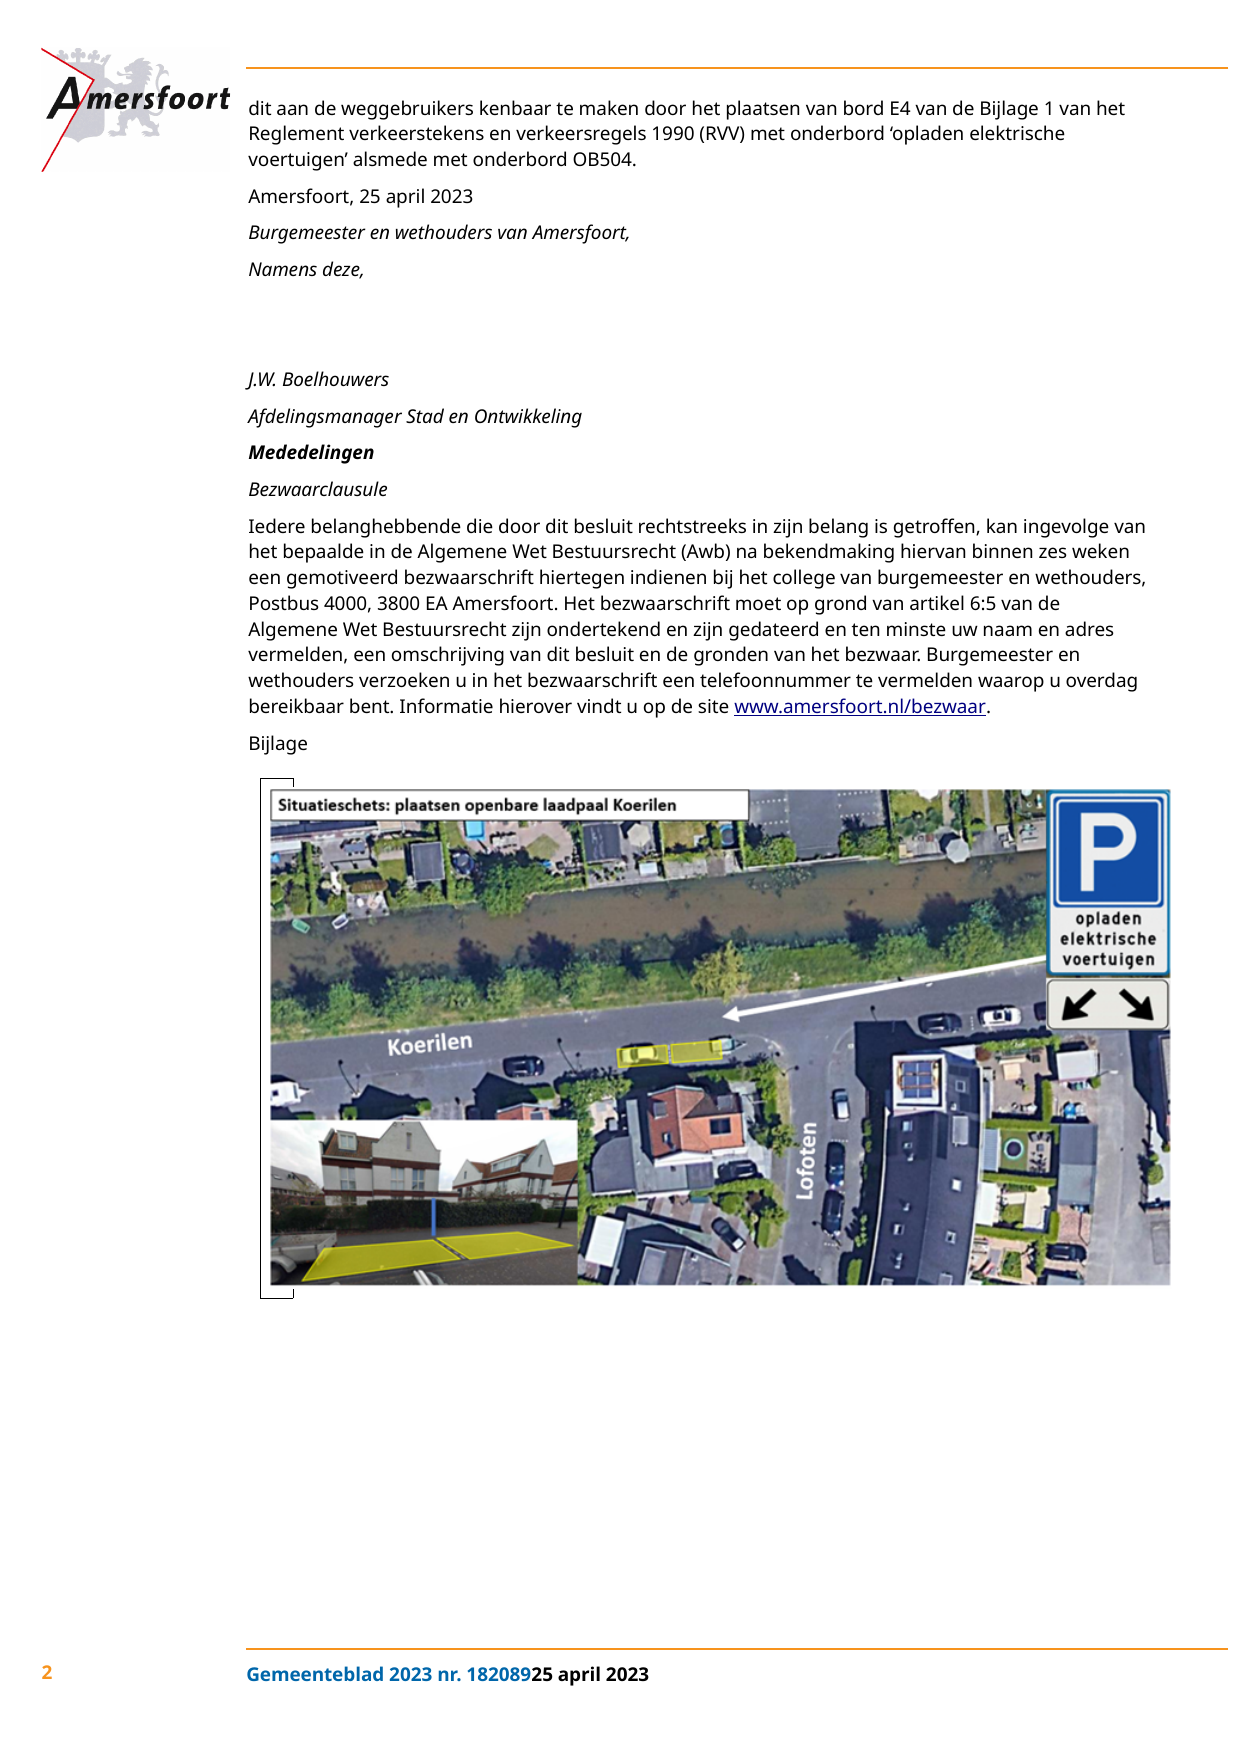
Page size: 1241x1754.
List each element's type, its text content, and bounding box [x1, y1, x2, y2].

text Mededelingen [248, 439, 1152, 465]
picture [41, 47, 231, 172]
picture [268, 787, 1173, 1289]
text Burgemeester en wethouders van Amersfoort, [248, 219, 1152, 245]
text J.W. Boelhouwers [248, 366, 1152, 392]
text Namens deze, [248, 256, 1152, 282]
text dit aan de weggebruikers kenbaar te maken door het plaatsen van bord E4 van de Bijlage 1 van het Reglement verkeerstekens en verkeersregels 1990 (RVV) met onderbord ‘opladen elektrische voertuigen’ alsmede met onderbord OB504. [248, 95, 1152, 172]
text Amersfoort, 25 april 2023 [248, 183, 1152, 209]
text Afdelingsmanager Stad en Ontwikkeling [248, 403, 1152, 429]
text Bezwaarclausule [248, 476, 1152, 502]
text Iedere belanghebbende die door dit besluit rechtstreeks in zijn belang is getroffen, kan ingevolge van het bepaalde in de Algemene Wet Bestuursrecht (Awb) na bekendmaking hiervan binnen zes weken een gemotiveerd bezwaarschrift hiertegen indienen bij het college van burgemeester en wethouders, Postbus 4000, 3800 EA Amersfoort. Het bezwaarschrift moet op grond van artikel 6:5 van de Algemene Wet Bestuursrecht zijn ondertekend en zijn gedateerd en ten minste uw naam en adres vermelden, een omschrijving van dit besluit en de gronden van het bezwaar. Burgemeester en wethouders verzoeken u in het bezwaarschrift een telefoonnummer te vermelden waarop u overdag bereikbaar bent. Informatie hierover vindt u op de site www.amersfoort.nl/bezwaar. [248, 513, 1152, 719]
text Bijlage [248, 730, 1152, 755]
